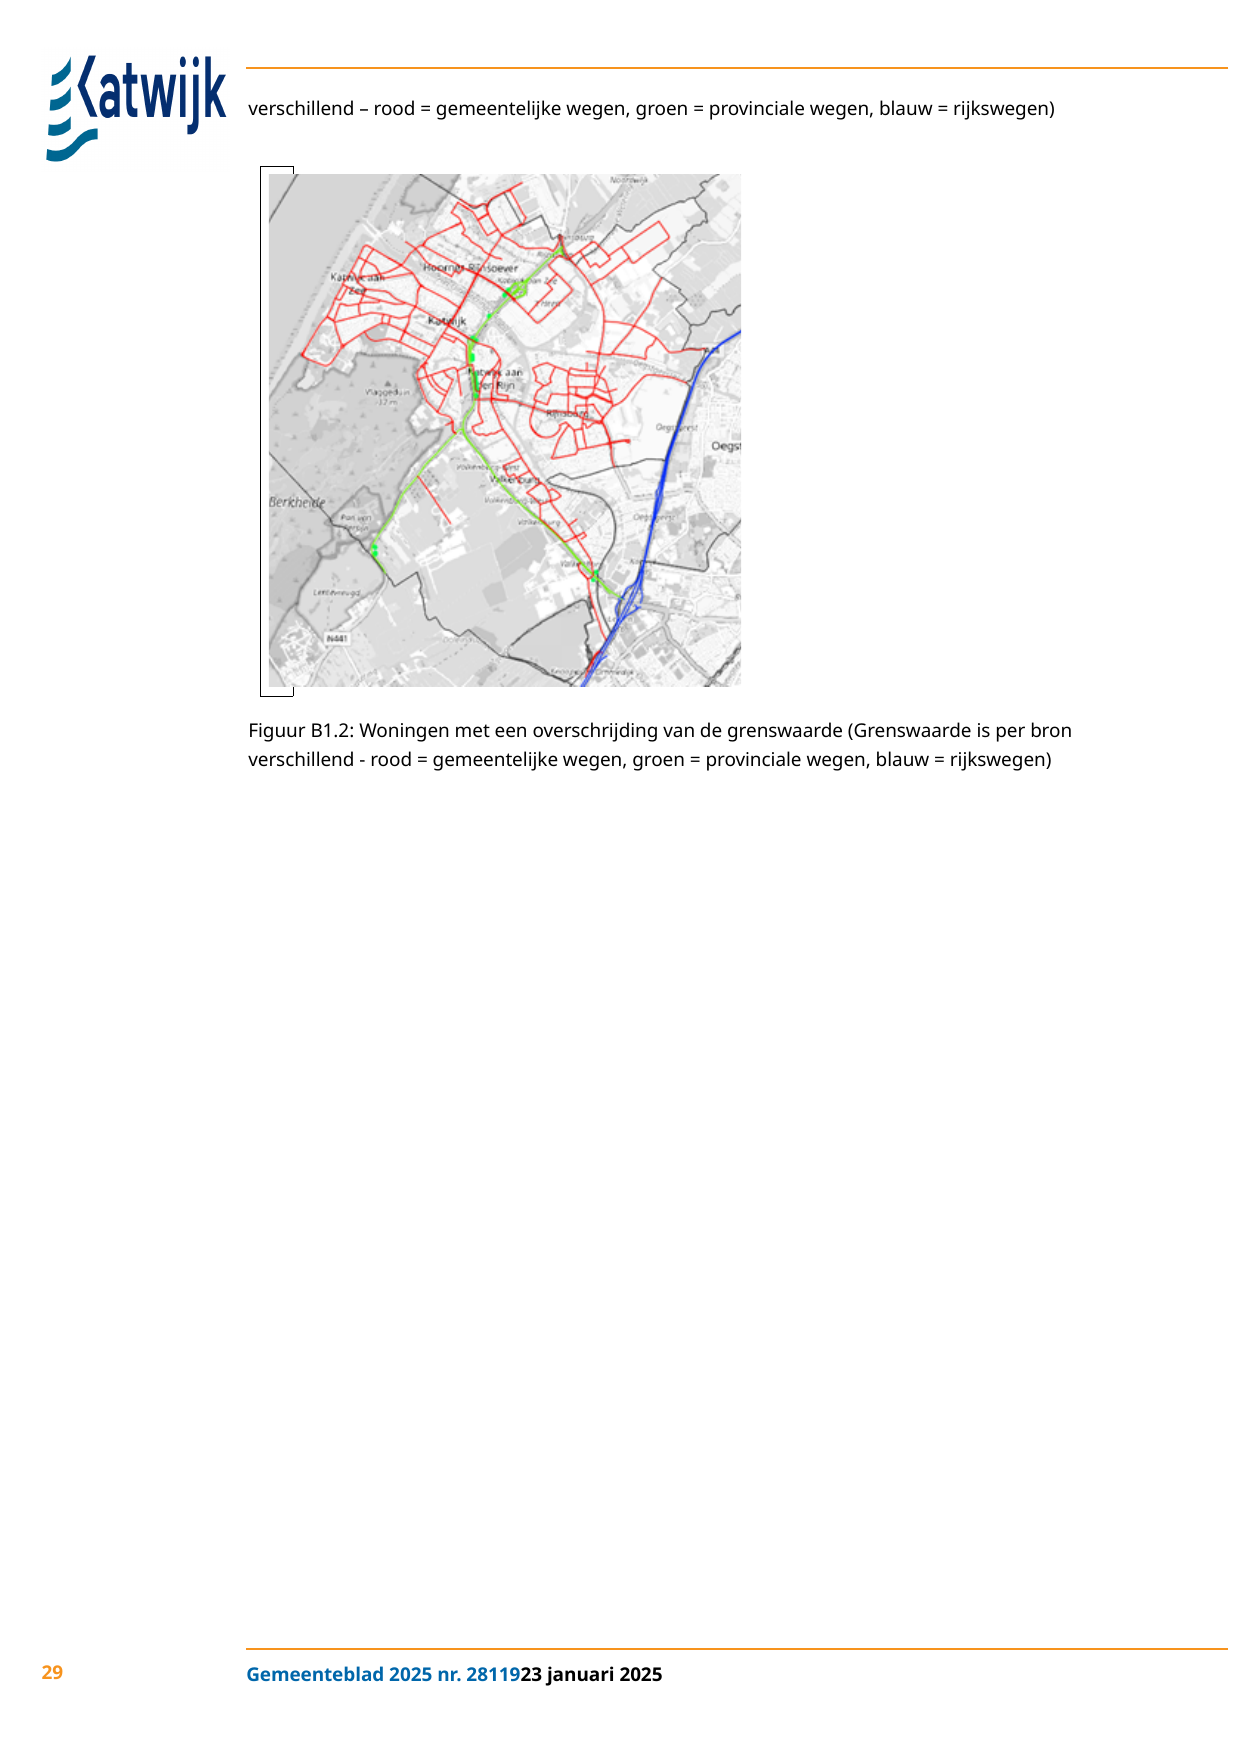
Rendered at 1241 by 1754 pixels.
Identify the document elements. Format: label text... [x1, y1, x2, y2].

picture [41, 47, 231, 172]
text Figuur B1.2: Woningen met een overschrijding van de grenswaarde (Grenswaarde is per bron verschillend - rood = gemeentelijke wegen, groen = provinciale wegen, blauw = rijkswegen) [248, 717, 1152, 772]
picture [268, 174, 742, 687]
text verschillend – rood = gemeentelijke wegen, groen = provinciale wegen, blauw = rijkswegen) [248, 95, 1152, 121]
